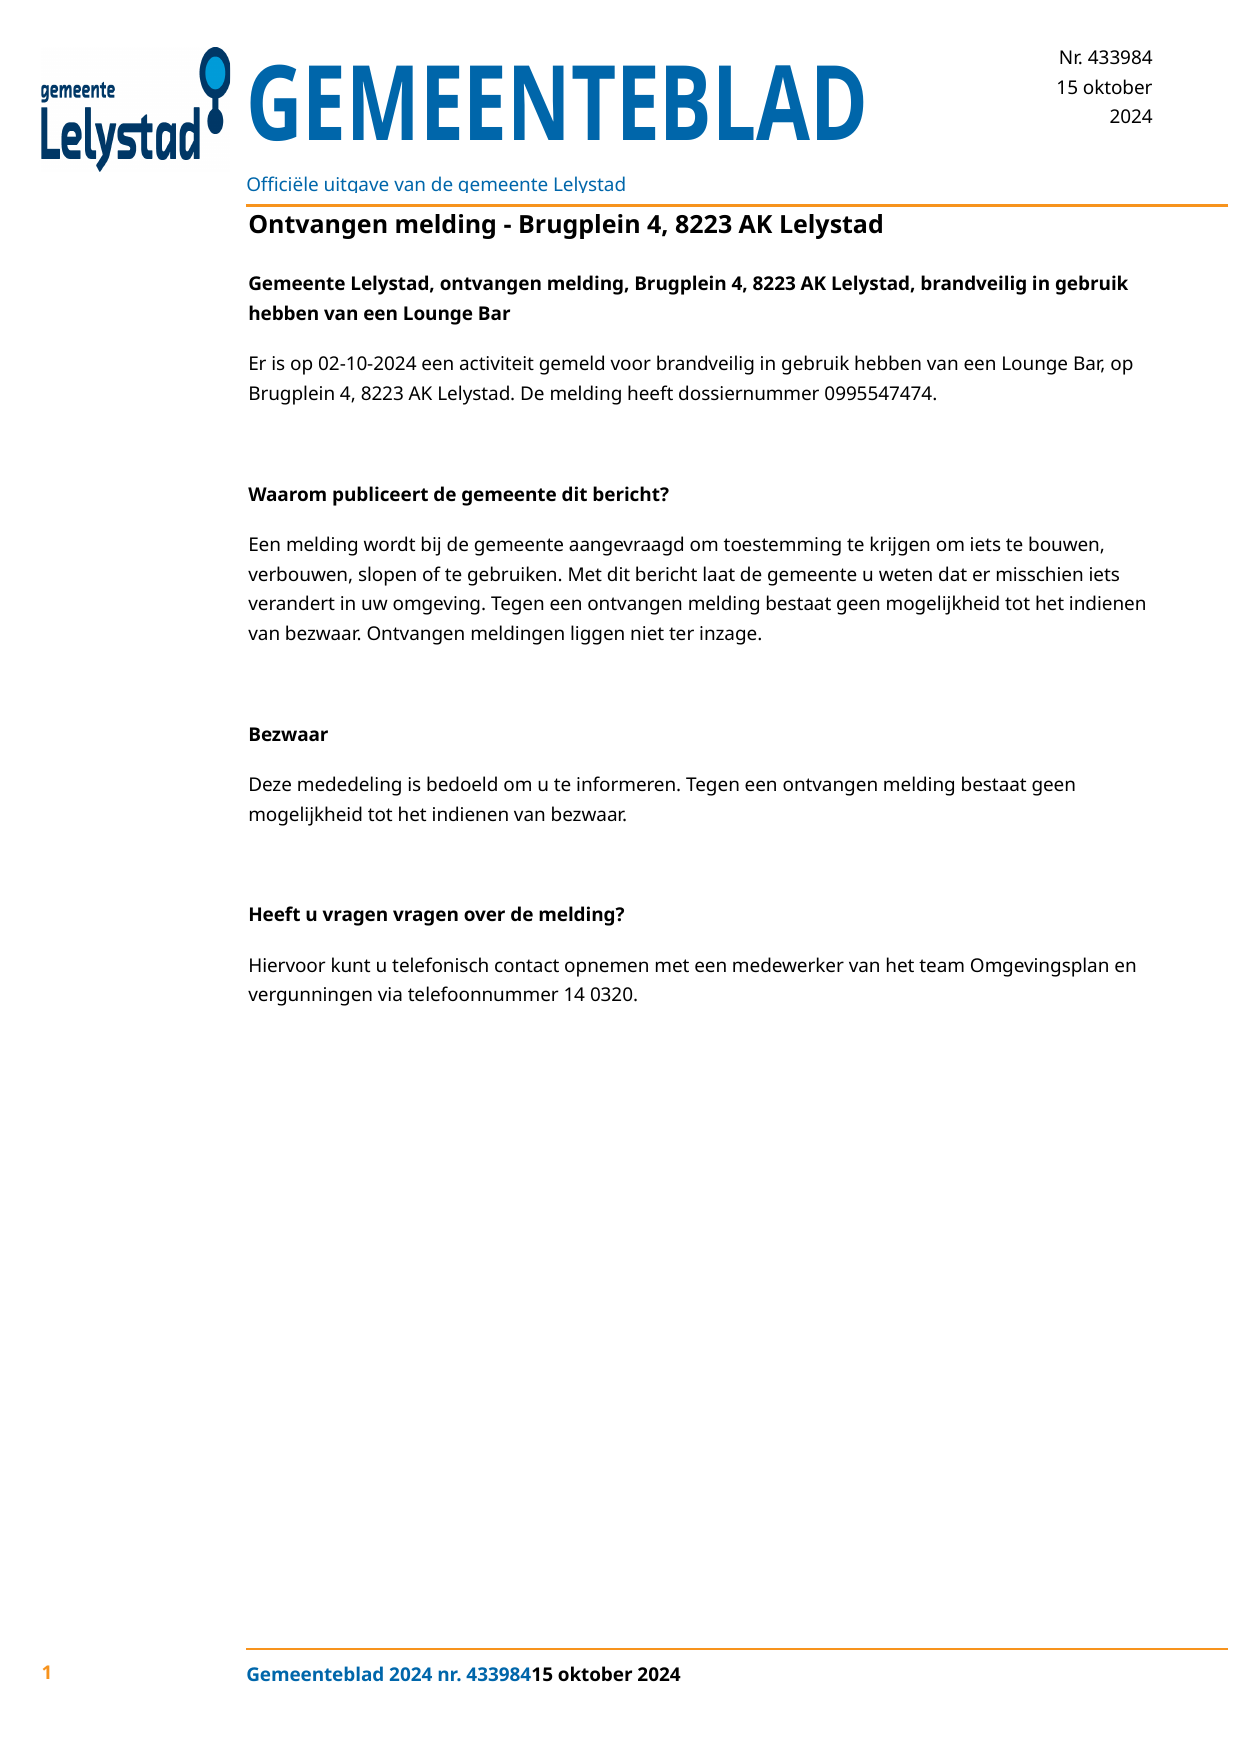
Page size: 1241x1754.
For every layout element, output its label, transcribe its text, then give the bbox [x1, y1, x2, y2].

text Deze mededeling is bedoeld om u te informeren. Tegen een ontvangen melding bestaat geen mogelijkheid tot het indienen van bezwaar. [248, 771, 1152, 826]
text Een melding wordt bij de gemeente aangevraagd om toestemming te krijgen om iets te bouwen, verbouwen, slopen of te gebruiken. Met dit bericht laat de gemeente u weten dat er misschien iets verandert in uw omgeving. Tegen een ontvangen melding bestaat geen mogelijkheid tot het indienen van bezwaar. Ontvangen meldingen liggen niet ter inzage. [248, 531, 1152, 646]
text Gemeente Lelystad, ontvangen melding, Brugplein 4, 8223 AK Lelystad, brandveilig in gebruik hebben van een Lounge Bar [248, 270, 1152, 326]
text Heeft u vragen vragen over de melding? [248, 902, 1152, 927]
text Bezwaar [248, 721, 1152, 746]
text Waarom publiceert de gemeente dit bericht? [248, 481, 1152, 506]
text Hiervoor kunt u telefonisch contact opnemen met een medewerker van het team Omgevingsplan en vergunningen via telefoonnummer 14 0320. [248, 952, 1152, 1007]
picture [41, 47, 231, 172]
text Er is op 02-10-2024 een activiteit gemeld voor brandveilig in gebruik hebben van een Lounge Bar, op Brugplein 4, 8223 AK Lelystad. De melding heeft dossiernummer 0995547474. [248, 350, 1152, 406]
text Ontvangen melding - Brugplein 4, 8223 AK Lelystad [248, 207, 1152, 241]
